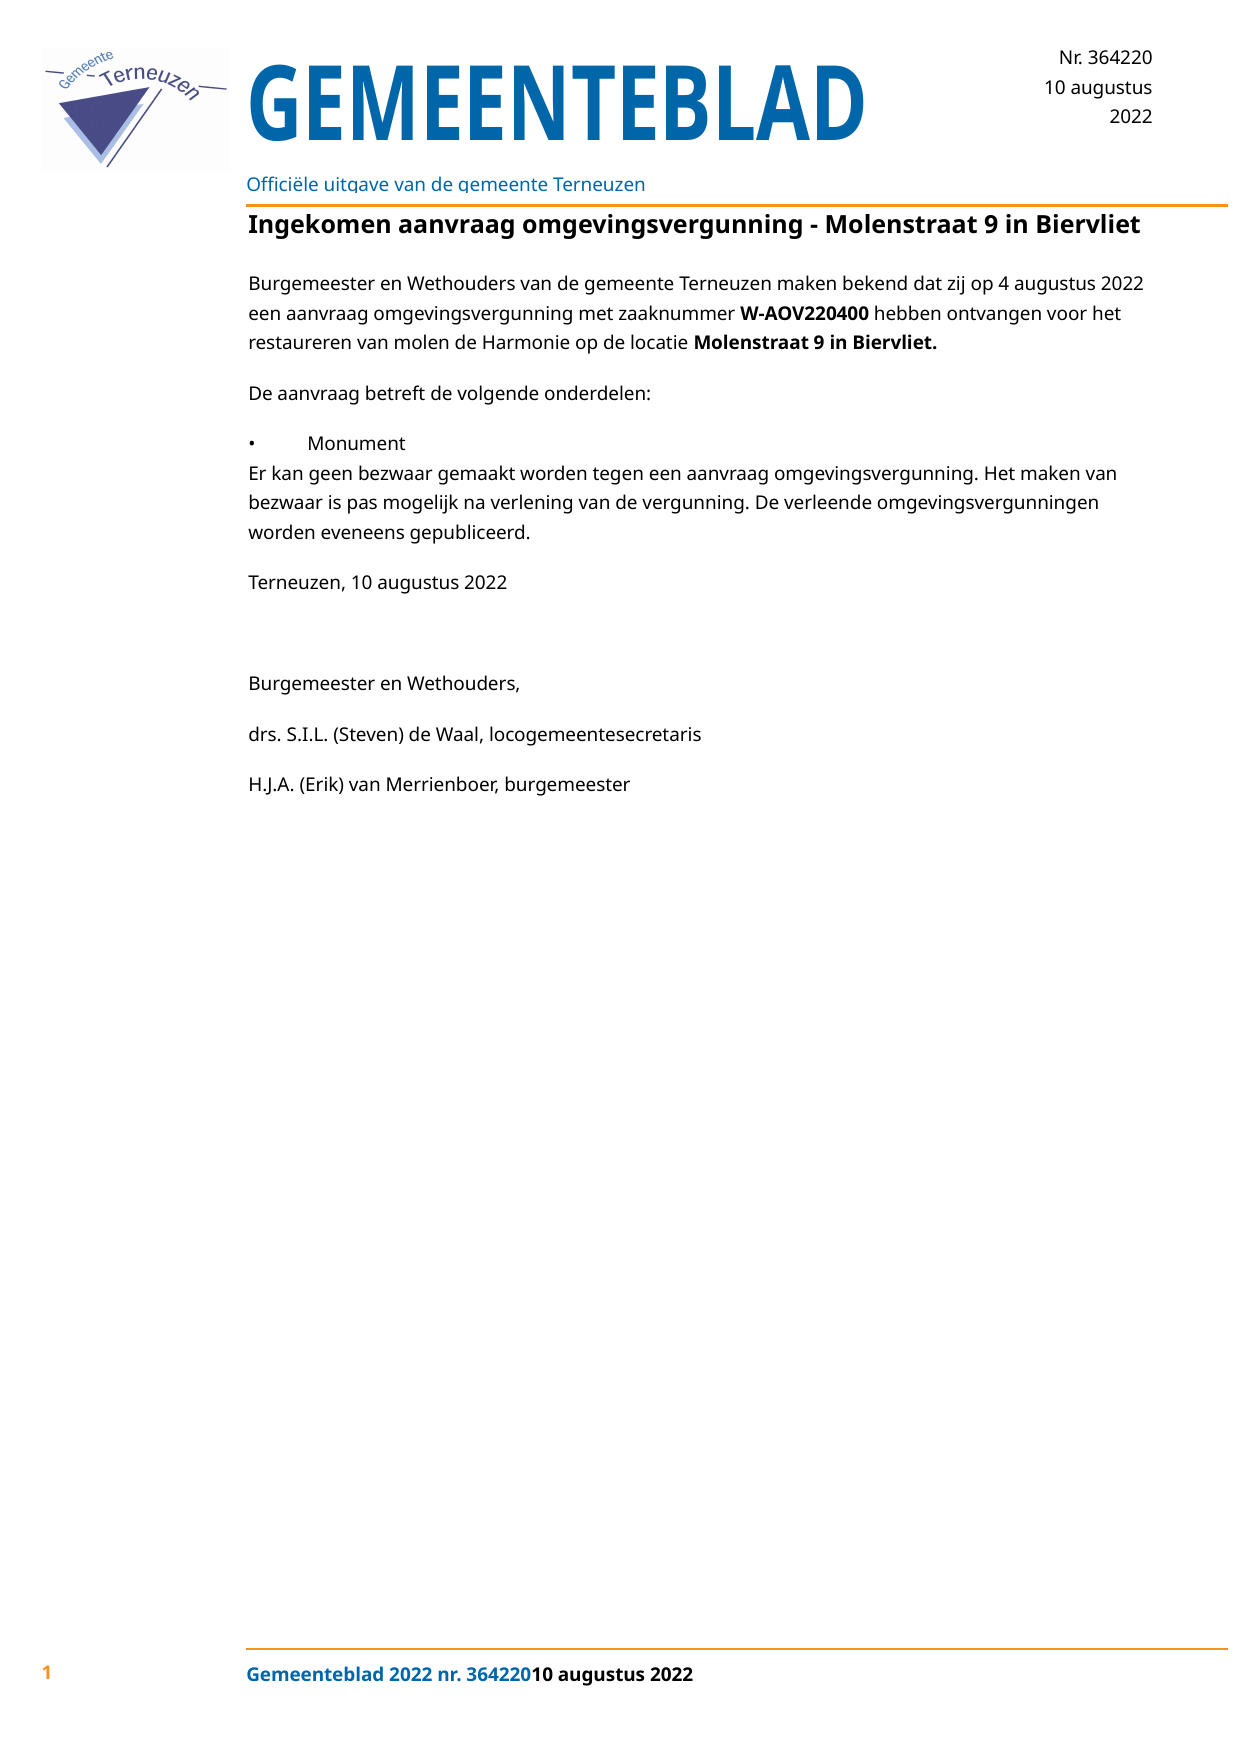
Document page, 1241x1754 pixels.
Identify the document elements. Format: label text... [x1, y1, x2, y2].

list Monument [248, 430, 1152, 456]
text Ingekomen aanvraag omgevingsvergunning - Molenstraat 9 in Biervliet [248, 207, 1152, 241]
picture [41, 47, 231, 172]
text Burgemeester en Wethouders van de gemeente Terneuzen maken bekend dat zij op 4 augustus 2022 een aanvraag omgevingsvergunning met zaaknummer W-AOV220400 hebben ontvangen voor het restaureren van molen de Harmonie op de locatie Molenstraat 9 in Biervliet. [248, 270, 1152, 355]
text Terneuzen, 10 augustus 2022 [248, 569, 1152, 595]
text Burgemeester en Wethouders, [248, 670, 1152, 696]
text De aanvraag betreft de volgende onderdelen: [248, 380, 1152, 406]
text H.J.A. (Erik) van Merrienboer, burgemeester [248, 771, 1152, 797]
text Er kan geen bezwaar gemaakt worden tegen een aanvraag omgevingsvergunning. Het maken van bezwaar is pas mogelijk na verlening van de vergunning. De verleende omgevingsvergunningen worden eveneens gepubliceerd. [248, 460, 1152, 545]
text drs. S.I.L. (Steven) de Waal, locogemeentesecretaris [248, 721, 1152, 746]
